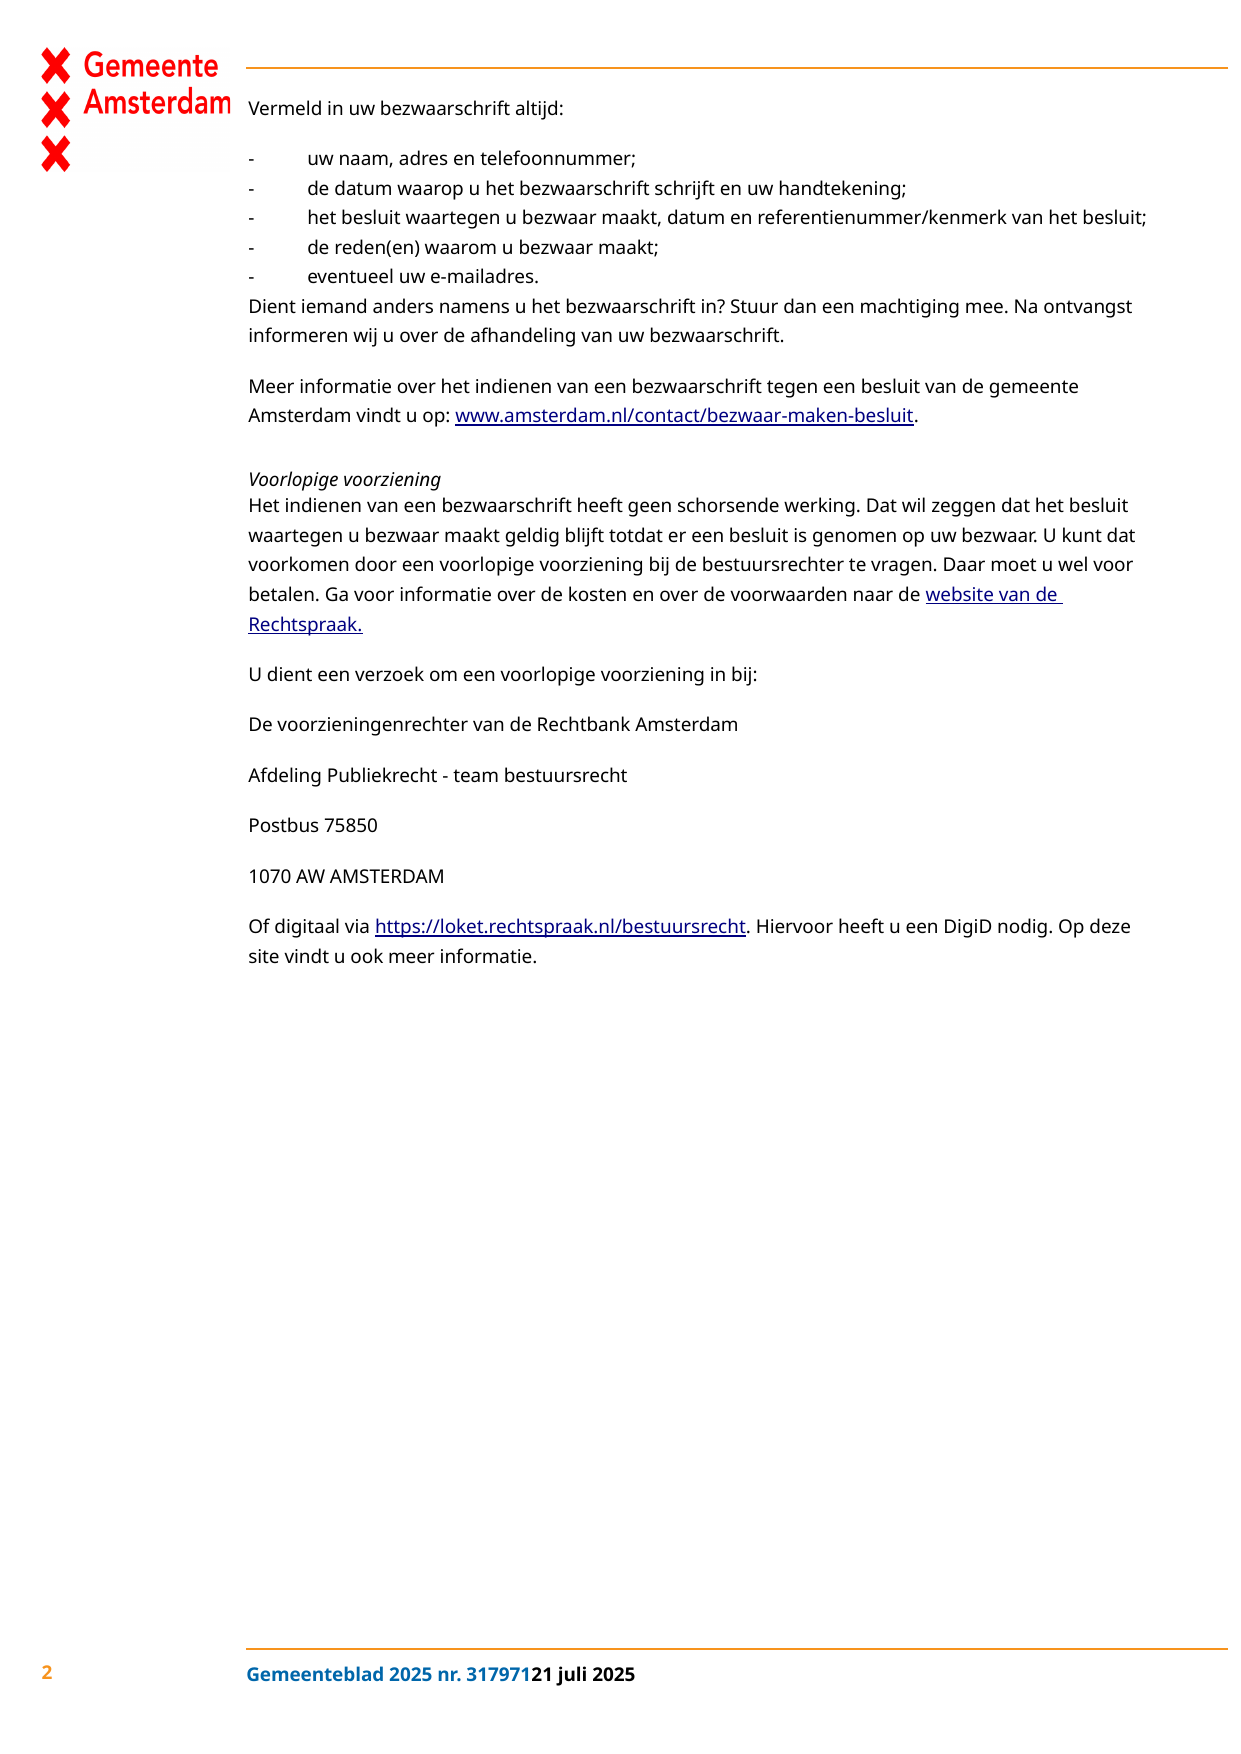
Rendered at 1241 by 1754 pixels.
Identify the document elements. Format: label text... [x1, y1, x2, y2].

list het besluit waartegen u bezwaar maakt, datum en referentienummer/kenmerk van het besluit; [248, 204, 1152, 230]
text Het indienen van een bezwaarschrift heeft geen schorsende werking. Dat wil zeggen dat het besluit waartegen u bezwaar maakt geldig blijft totdat er een besluit is genomen op uw bezwaar. U kunt dat voorkomen door een voorlopige voorziening bij de bestuursrechter te vragen. Daar moet u wel voor betalen. Ga voor informatie over de kosten en over de voorwaarden naar de website van de Rechtspraak. [248, 492, 1152, 636]
text 1070 AW AMSTERDAM [248, 863, 1152, 888]
text Voorlopige voorziening [248, 467, 1152, 492]
text Of digitaal via https://loket.rechtspraak.nl/bestuursrecht. Hiervoor heeft u een DigiD nodig. Op deze site vindt u ook meer informatie. [248, 913, 1152, 968]
text Postbus 75850 [248, 812, 1152, 838]
list uw naam, adres en telefoonnummer; [248, 145, 1152, 171]
picture [41, 47, 231, 172]
list eventueel uw e-mailadres. [248, 263, 1152, 289]
text Dient iemand anders namens u het bezwaarschrift in? Stuur dan een machtiging mee. Na ontvangst informeren wij u over de afhandeling van uw bezwaarschrift. [248, 293, 1152, 348]
list de datum waarop u het bezwaarschrift schrijft en uw handtekening; [248, 175, 1152, 201]
list de reden(en) waarom u bezwaar maakt; [248, 234, 1152, 260]
text U dient een verzoek om een voorlopige voorziening in bij: [248, 661, 1152, 687]
text Afdeling Publiekrecht - team bestuursrecht [248, 762, 1152, 788]
text Meer informatie over het indienen van een bezwaarschrift tegen een besluit van de gemeente Amsterdam vindt u op: www.amsterdam.nl/contact/bezwaar-maken-besluit. [248, 373, 1152, 428]
text De voorzieningenrechter van de Rechtbank Amsterdam [248, 712, 1152, 737]
text Vermeld in uw bezwaarschrift altijd: [248, 95, 1152, 121]
